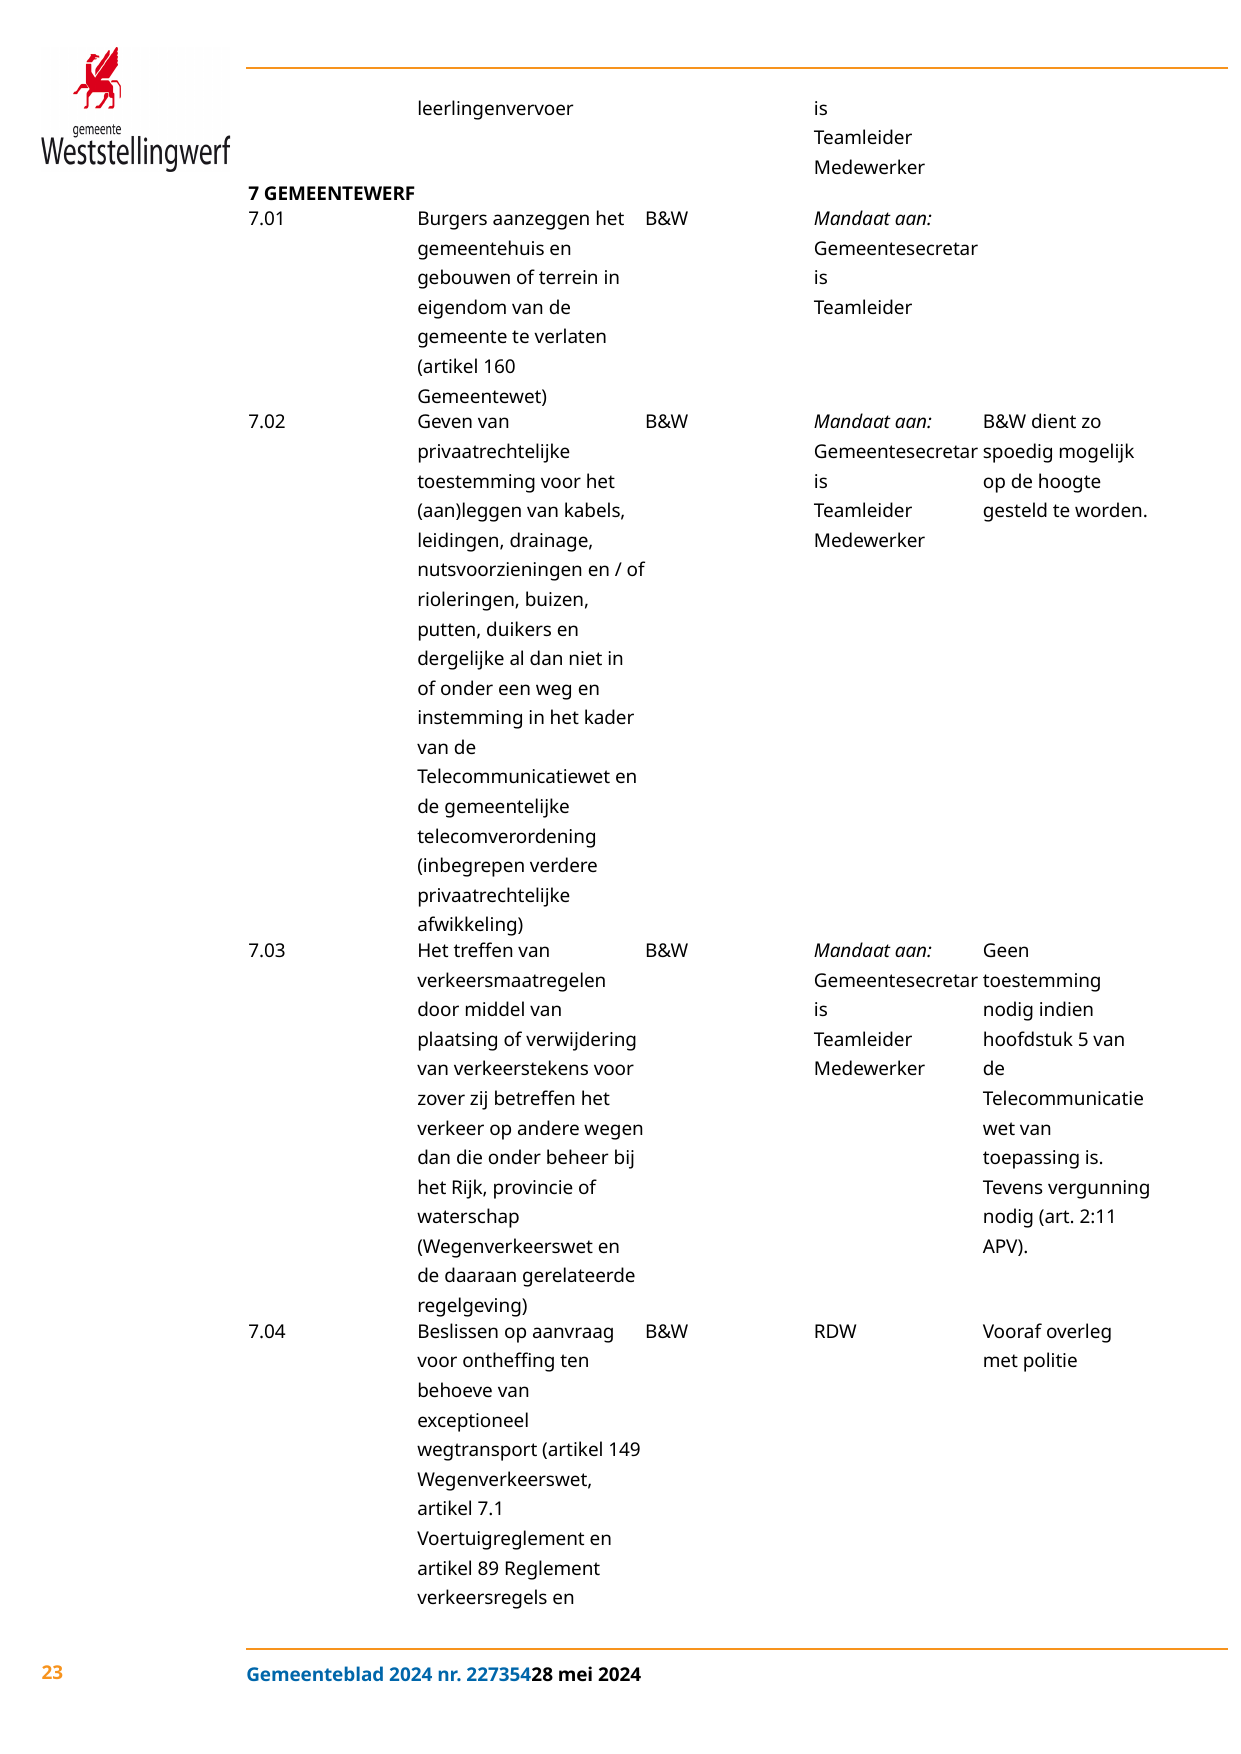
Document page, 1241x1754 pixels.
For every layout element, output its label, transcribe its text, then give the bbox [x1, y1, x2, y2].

table_cell [248, 95, 417, 180]
table_cell leerlingenvervoer [417, 95, 645, 180]
table_cell B&W [645, 205, 814, 409]
table_cell 7.01 [248, 205, 417, 409]
picture [41, 47, 231, 172]
table_cell [983, 95, 1152, 180]
table_cell B&W [645, 409, 814, 937]
table_cell B&W dient zo spoedig mogelijk op de hoogte gesteld te worden. [983, 409, 1152, 937]
table_cell 7.02 [248, 409, 417, 937]
table_cell Mandaat aan: Gemeentesecretaris Teamleider Medewerker [814, 409, 983, 937]
table_cell 7 GEMEENTEWERF [248, 180, 1152, 205]
table_cell Geen toestemming nodig indien hoofdstuk 5 van de Telecommunicatiewet van toepassing is. Tevens vergunning nodig (art. 2:11 APV). [983, 937, 1152, 1318]
table_cell RDW [814, 1318, 983, 1610]
table_cell Burgers aanzeggen het gemeentehuis en gebouwen of terrein in eigendom van de gemeente te verlaten (artikel 160 Gemeentewet) [417, 205, 645, 409]
table_cell B&W [645, 937, 814, 1318]
table_cell 7.04 [248, 1318, 417, 1610]
table_cell is Teamleider Medewerker [814, 95, 983, 180]
table_cell Mandaat aan: Gemeentesecretaris Teamleider Medewerker [814, 937, 983, 1318]
table_cell Het treffen van verkeersmaatregelen door middel van plaatsing of verwijdering van verkeerstekens voor zover zij betreffen het verkeer op andere wegen dan die onder beheer bij het Rijk, provincie of waterschap (Wegenverkeerswet en de daaraan gerelateerde regelgeving) [417, 937, 645, 1318]
table_cell 7.03 [248, 937, 417, 1318]
table_cell [983, 205, 1152, 409]
table_cell Beslissen op aanvraag voor ontheffing ten behoeve van exceptioneel wegtransport (artikel 149 Wegenverkeerswet, artikel 7.1 Voertuigreglement en artikel 89 Reglement verkeersregels en [417, 1318, 645, 1610]
table_cell B&W [645, 1318, 814, 1610]
table_cell [645, 95, 814, 180]
table_cell Vooraf overleg met politie [983, 1318, 1152, 1610]
table_cell Mandaat aan: Gemeentesecretaris Teamleider [814, 205, 983, 409]
table_cell Geven van privaatrechtelijke toestemming voor het (aan)leggen van kabels, leidingen, drainage, nutsvoorzieningen en / of rioleringen, buizen, putten, duikers en dergelijke al dan niet in of onder een weg en instemming in het kader van de Telecommunicatiewet en de gemeentelijke telecomverordening (inbegrepen verdere privaatrechtelijke afwikkeling) [417, 409, 645, 937]
